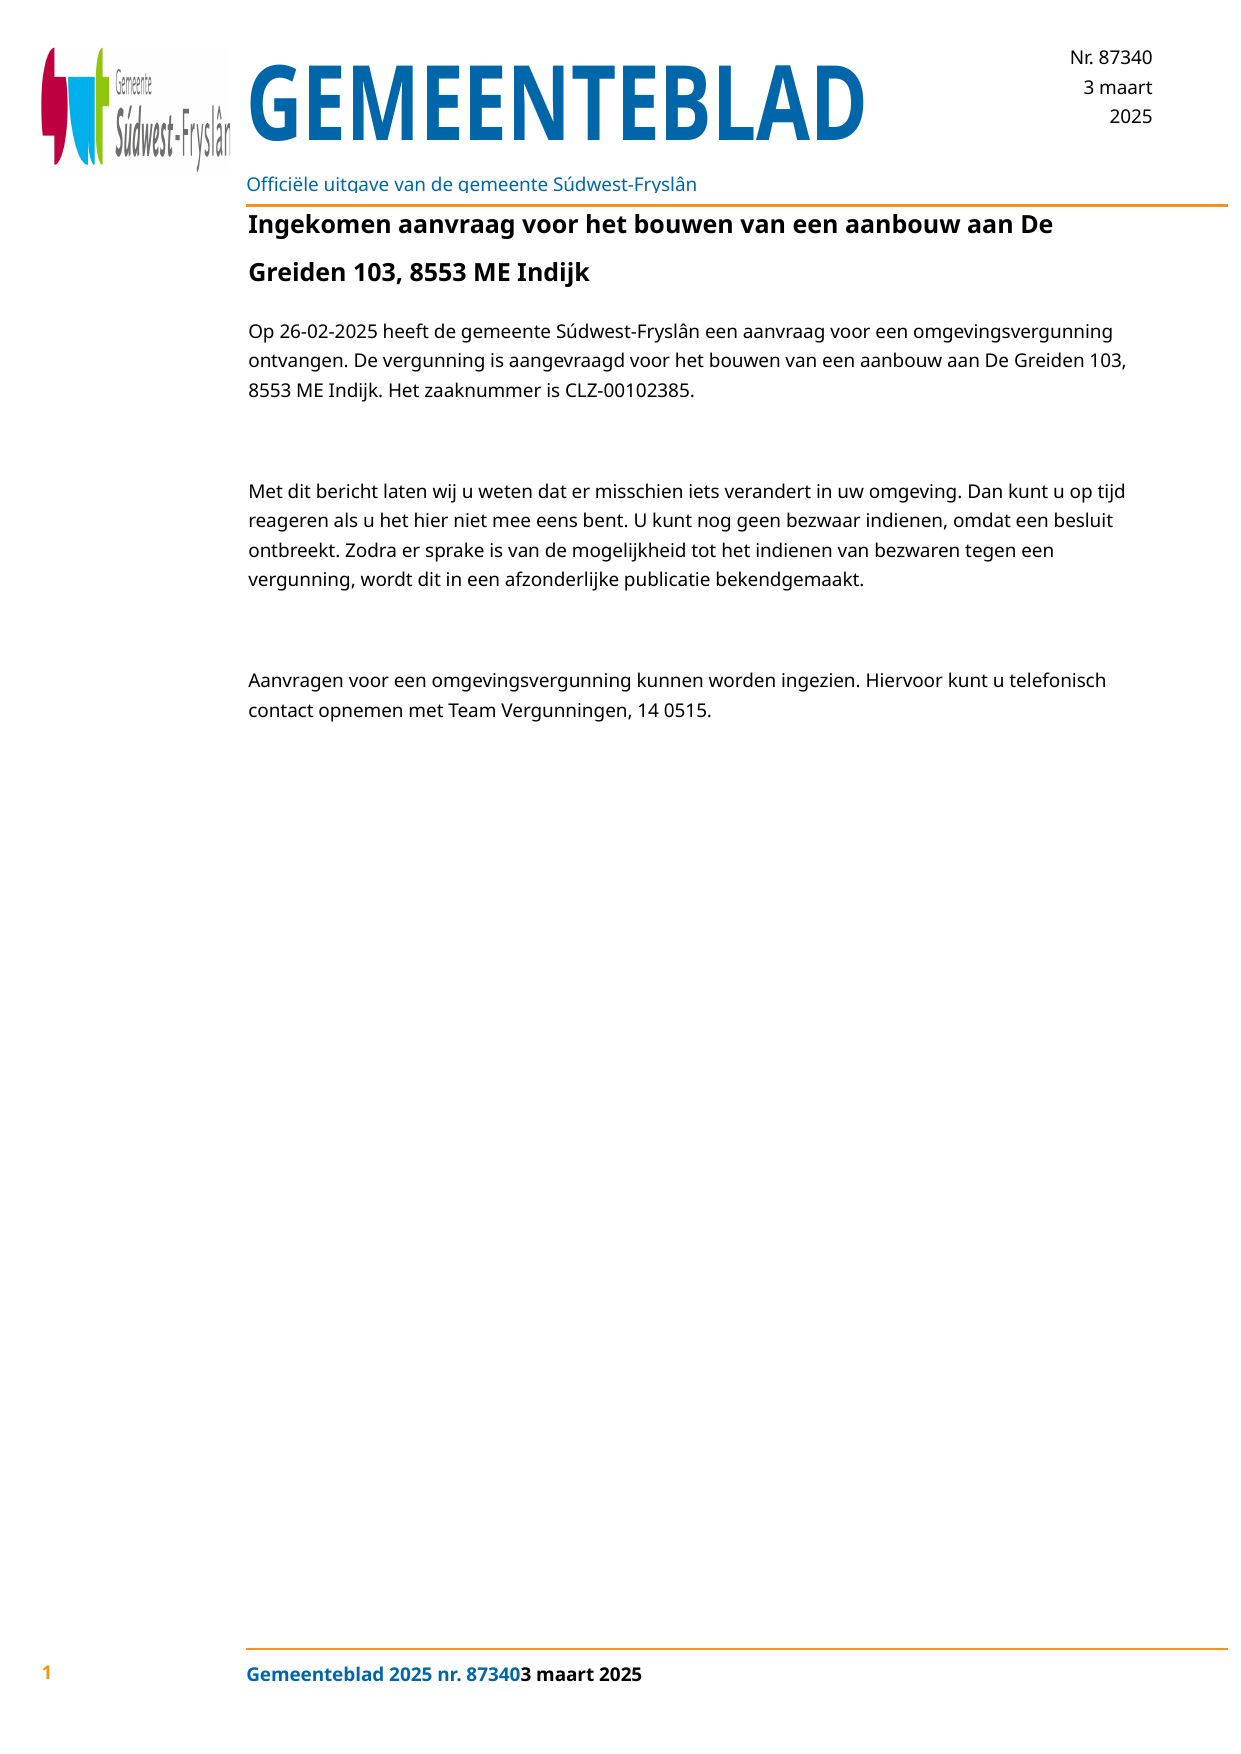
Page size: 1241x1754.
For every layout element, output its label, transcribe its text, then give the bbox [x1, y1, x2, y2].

text Aanvragen voor een omgevingsvergunning kunnen worden ingezien. Hiervoor kunt u telefonisch contact opnemen met Team Vergunningen, 14 0515. [248, 667, 1152, 723]
text Ingekomen aanvraag voor het bouwen van een aanbouw aan De Greiden 103, 8553 ME Indijk [248, 207, 1152, 288]
text Met dit bericht laten wij u weten dat er misschien iets verandert in uw omgeving. Dan kunt u op tijd reageren als u het hier niet mee eens bent. U kunt nog geen bezwaar indienen, omdat een besluit ontbreekt. Zodra er sprake is van de mogelijkheid tot het indienen van bezwaren tegen een vergunning, wordt dit in een afzonderlijke publicatie bekendgemaakt. [248, 478, 1152, 592]
text Op 26-02-2025 heeft de gemeente Súdwest-Fryslân een aanvraag voor een omgevingsvergunning ontvangen. De vergunning is aangevraagd voor het bouwen van een aanbouw aan De Greiden 103, 8553 ME Indijk. Het zaaknummer is CLZ-00102385. [248, 318, 1152, 403]
picture [41, 47, 231, 172]
